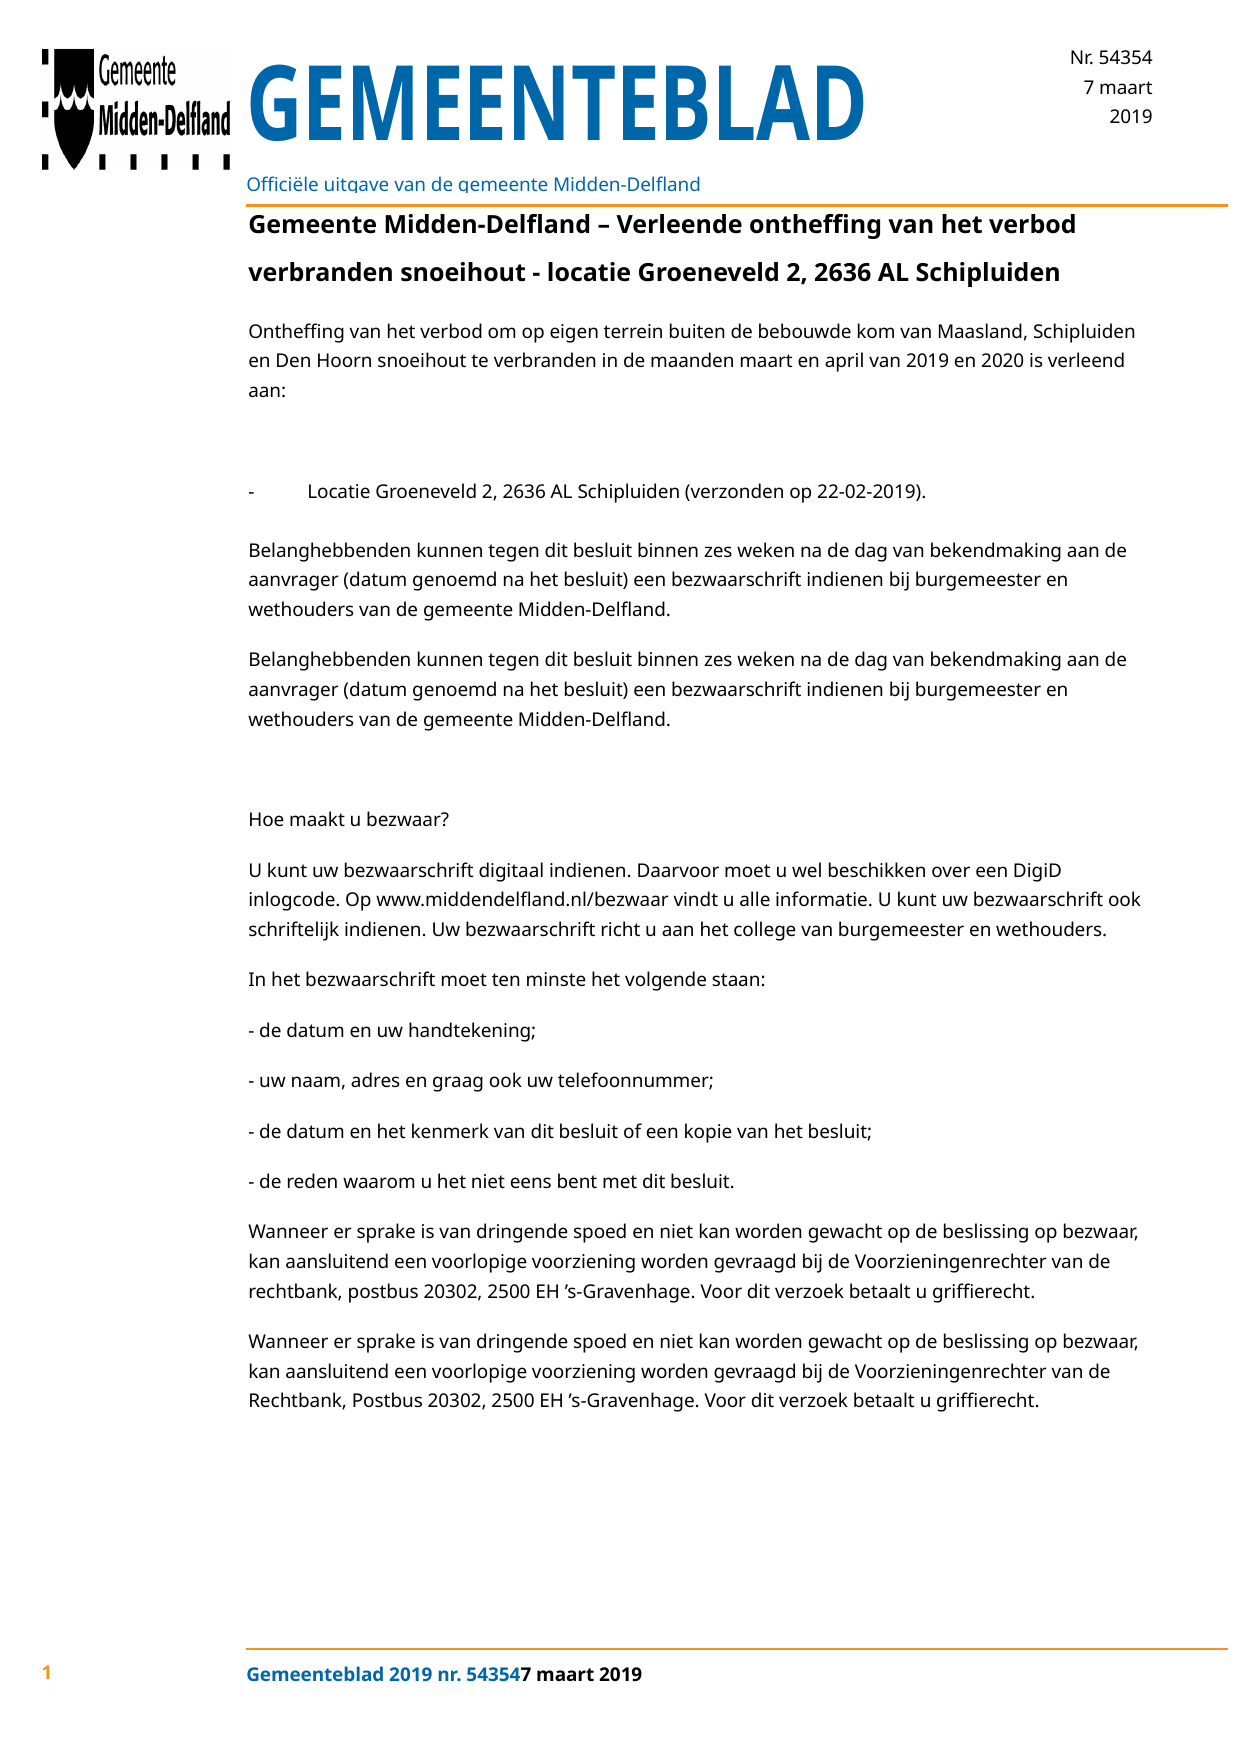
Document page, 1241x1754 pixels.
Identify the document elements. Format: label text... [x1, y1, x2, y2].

text Belanghebbenden kunnen tegen dit besluit binnen zes weken na de dag van bekendmaking aan de aanvrager (datum genoemd na het besluit) een bezwaarschrift indienen bij burgemeester en wethouders van de gemeente Midden-Delfland. [248, 537, 1152, 622]
text - de datum en uw handtekening; [248, 1017, 1152, 1043]
text U kunt uw bezwaarschrift digitaal indienen. Daarvoor moet u wel beschikken over een DigiD inlogcode. Op www.middendelfland.nl/bezwaar vindt u alle informatie. U kunt uw bezwaarschrift ook schriftelijk indienen. Uw bezwaarschrift richt u aan het college van burgemeester en wethouders. [248, 857, 1152, 942]
text In het bezwaarschrift moet ten minste het volgende staan: [248, 967, 1152, 992]
text Gemeente Midden-Delfland – Verleende ontheffing van het verbod verbranden snoeihout - locatie Groeneveld 2, 2636 AL Schipluiden [248, 207, 1152, 288]
list Locatie Groeneveld 2, 2636 AL Schipluiden (verzonden op 22-02-2019). [248, 478, 1152, 504]
text Hoe maakt u bezwaar? [248, 807, 1152, 832]
text - uw naam, adres en graag ook uw telefoonnummer; [248, 1067, 1152, 1093]
text Wanneer er sprake is van dringende spoed en niet kan worden gewacht op de beslissing op bezwaar, kan aansluitend een voorlopige voorziening worden gevraagd bij de Voorzieningenrechter van de Rechtbank, Postbus 20302, 2500 EH ’s-Gravenhage. Voor dit verzoek betaalt u griffierecht. [248, 1328, 1152, 1413]
text ​Wanneer er sprake is van dringende spoed en niet kan worden gewacht op de beslissing op bezwaar, kan aansluitend een voorlopige voorziening worden gevraagd bij de Voorzieningenrechter van de rechtbank, postbus 20302, 2500 EH ’s-Gravenhage. Voor dit verzoek betaalt u griffierecht. [248, 1219, 1152, 1304]
text ​ [248, 756, 1152, 782]
text - de datum en het kenmerk van dit besluit of een kopie van het besluit; [248, 1118, 1152, 1144]
picture [41, 47, 231, 172]
text - de reden waarom u het niet eens bent met dit besluit. [248, 1168, 1152, 1194]
text Belanghebbenden kunnen tegen dit besluit binnen zes weken na de dag van bekendmaking aan de aanvrager (datum genoemd na het besluit) een bezwaarschrift indienen bij burgemeester en wethouders van de gemeente Midden-Delfland. [248, 647, 1152, 732]
text Ontheffing van het verbod om op eigen terrein buiten de bebouwde kom van Maasland, Schipluiden en Den Hoorn snoeihout te verbranden in de maanden maart en april van 2019 en 2020 is verleend aan: [248, 318, 1152, 403]
